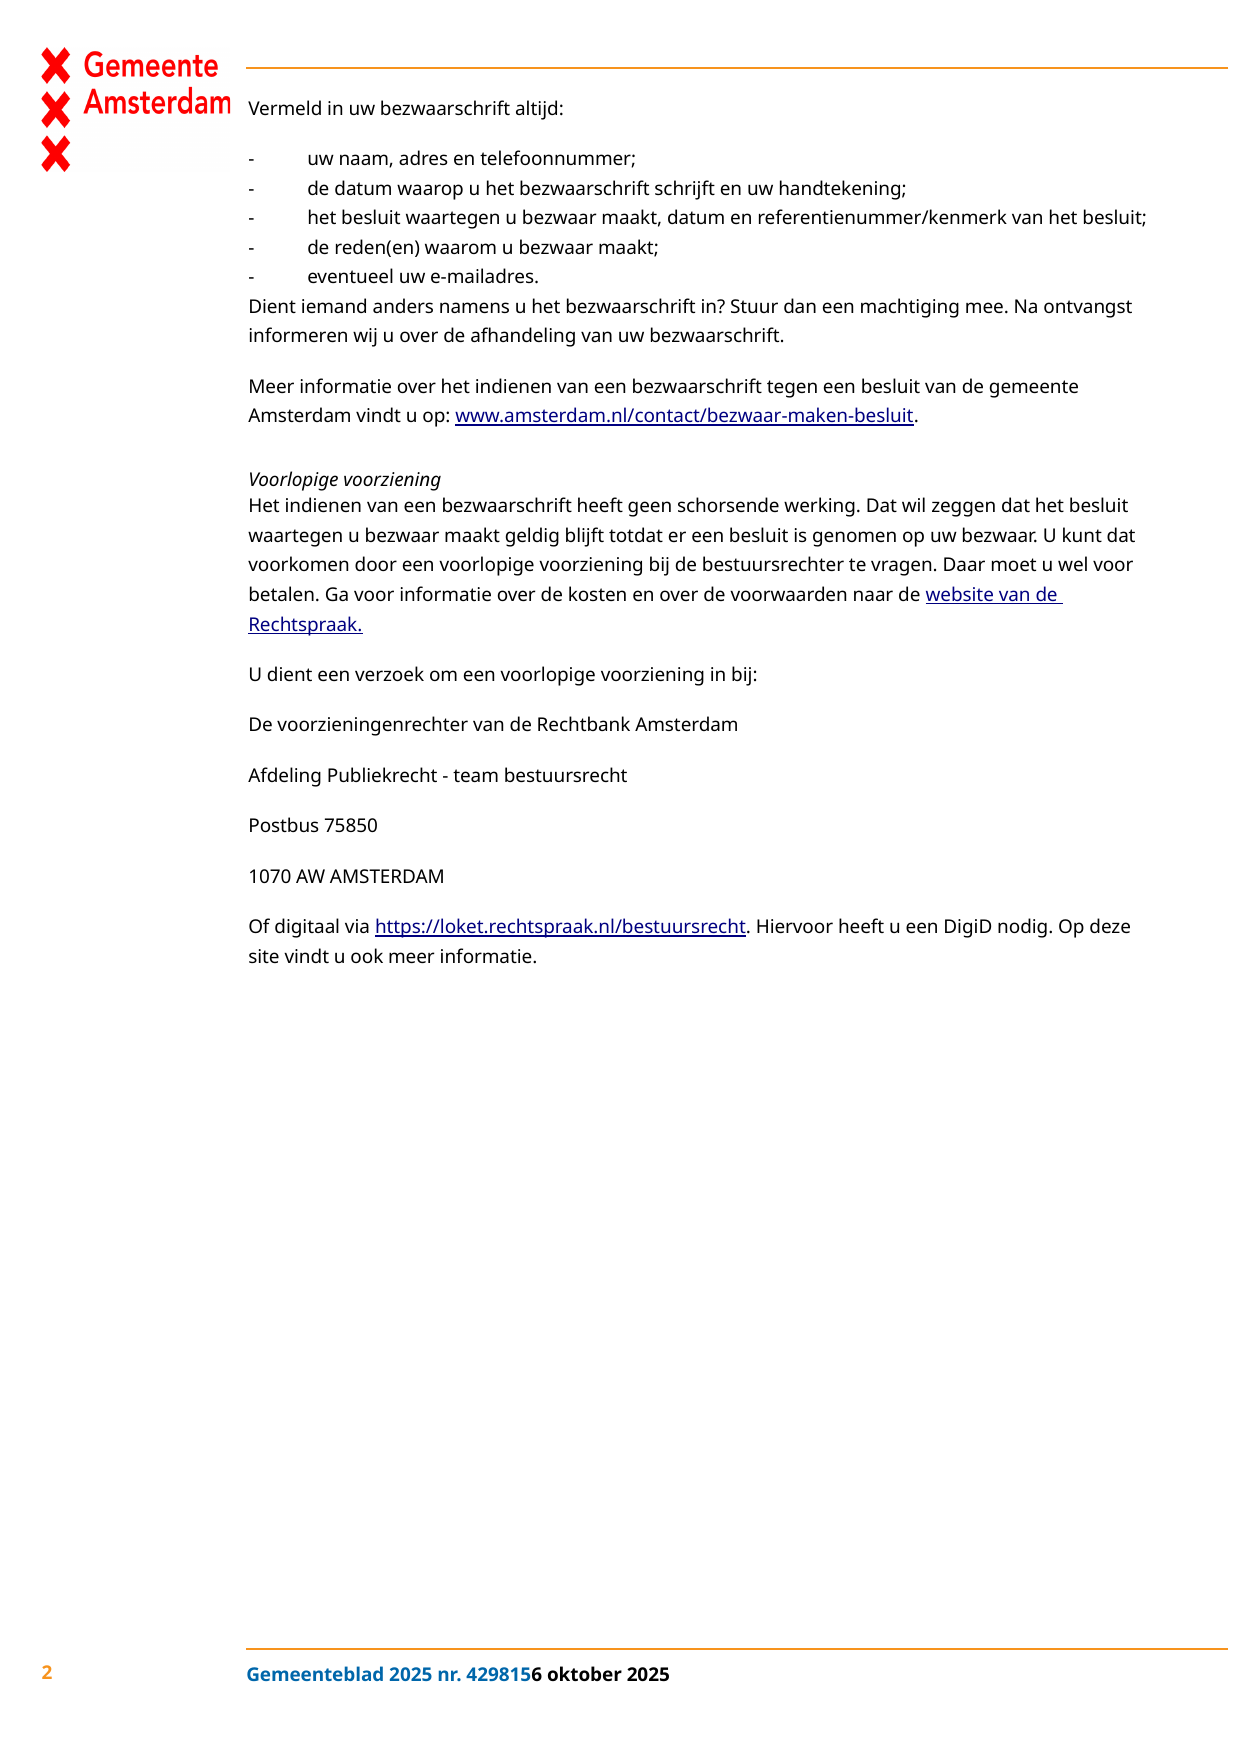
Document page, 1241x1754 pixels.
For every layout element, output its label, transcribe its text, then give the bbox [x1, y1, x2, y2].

text Meer informatie over het indienen van een bezwaarschrift tegen een besluit van de gemeente Amsterdam vindt u op: www.amsterdam.nl/contact/bezwaar-maken-besluit. [248, 373, 1152, 428]
text De voorzieningenrechter van de Rechtbank Amsterdam [248, 712, 1152, 737]
text Het indienen van een bezwaarschrift heeft geen schorsende werking. Dat wil zeggen dat het besluit waartegen u bezwaar maakt geldig blijft totdat er een besluit is genomen op uw bezwaar. U kunt dat voorkomen door een voorlopige voorziening bij de bestuursrechter te vragen. Daar moet u wel voor betalen. Ga voor informatie over de kosten en over de voorwaarden naar de website van de Rechtspraak. [248, 492, 1152, 636]
text Postbus 75850 [248, 812, 1152, 838]
text Of digitaal via https://loket.rechtspraak.nl/bestuursrecht. Hiervoor heeft u een DigiD nodig. Op deze site vindt u ook meer informatie. [248, 913, 1152, 968]
picture [41, 47, 231, 172]
text Vermeld in uw bezwaarschrift altijd: [248, 95, 1152, 121]
text Dient iemand anders namens u het bezwaarschrift in? Stuur dan een machtiging mee. Na ontvangst informeren wij u over de afhandeling van uw bezwaarschrift. [248, 293, 1152, 348]
list uw naam, adres en telefoonnummer; [248, 145, 1152, 171]
text U dient een verzoek om een voorlopige voorziening in bij: [248, 661, 1152, 687]
text Afdeling Publiekrecht - team bestuursrecht [248, 762, 1152, 788]
list de datum waarop u het bezwaarschrift schrijft en uw handtekening; [248, 175, 1152, 201]
text Voorlopige voorziening [248, 467, 1152, 492]
text 1070 AW AMSTERDAM [248, 863, 1152, 888]
list het besluit waartegen u bezwaar maakt, datum en referentienummer/kenmerk van het besluit; [248, 204, 1152, 230]
list de reden(en) waarom u bezwaar maakt; [248, 234, 1152, 260]
list eventueel uw e-mailadres. [248, 263, 1152, 289]
